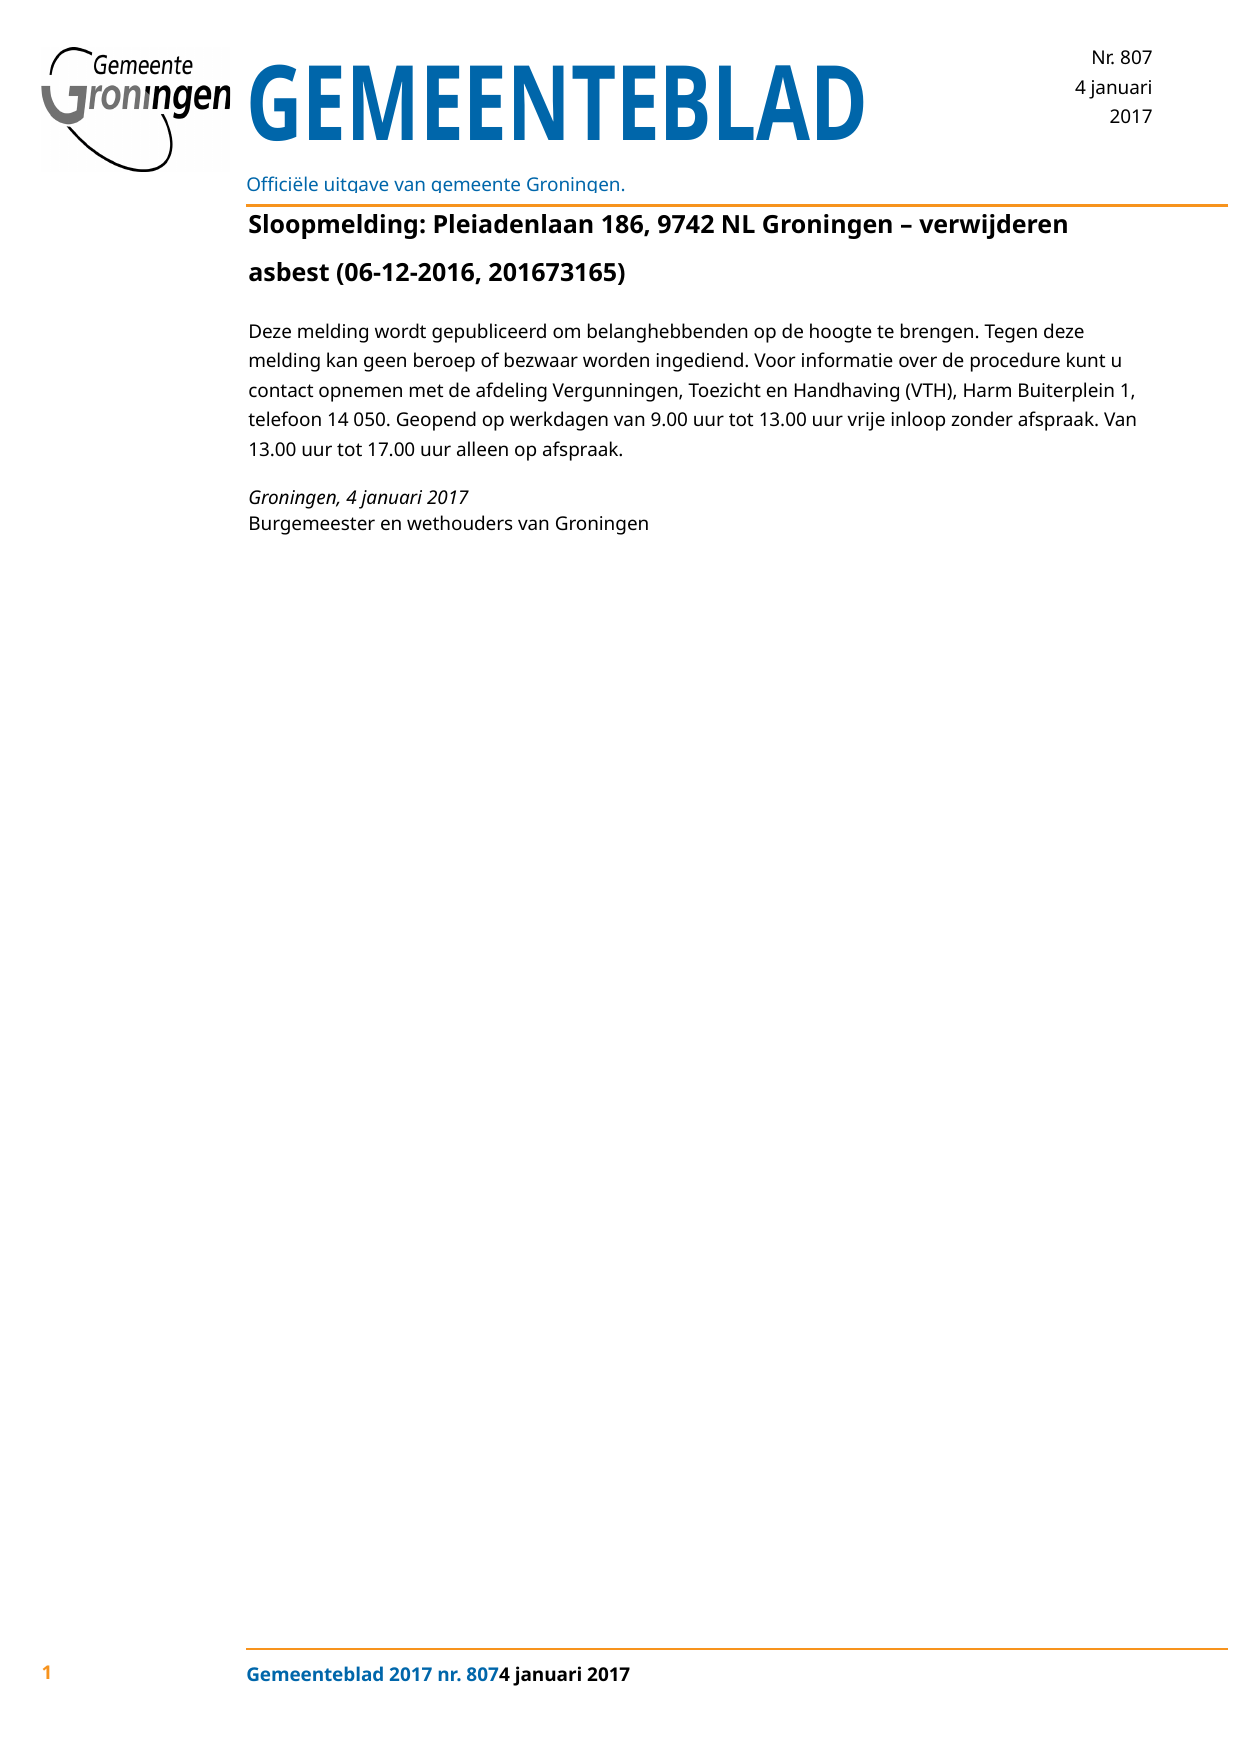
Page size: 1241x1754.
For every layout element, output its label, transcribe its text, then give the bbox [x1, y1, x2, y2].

text Burgemeester en wethouders van Groningen [248, 510, 1152, 536]
text Sloopmelding: Pleiadenlaan 186, 9742 NL Groningen – verwijderen asbest (06-12-2016, 201673165) [248, 207, 1152, 288]
text Groningen, 4 januari 2017 [248, 484, 1152, 510]
text Deze melding wordt gepubliceerd om belanghebbenden op de hoogte te brengen. Tegen deze melding kan geen beroep of bezwaar worden ingediend. Voor informatie over de procedure kunt u contact opnemen met de afdeling Vergunningen, Toezicht en Handhaving (VTH), Harm Buiterplein 1, telefoon 14 050. Geopend op werkdagen van 9.00 uur tot 13.00 uur vrije inloop zonder afspraak. Van 13.00 uur tot 17.00 uur alleen op afspraak. [248, 318, 1152, 462]
picture [41, 47, 231, 172]
